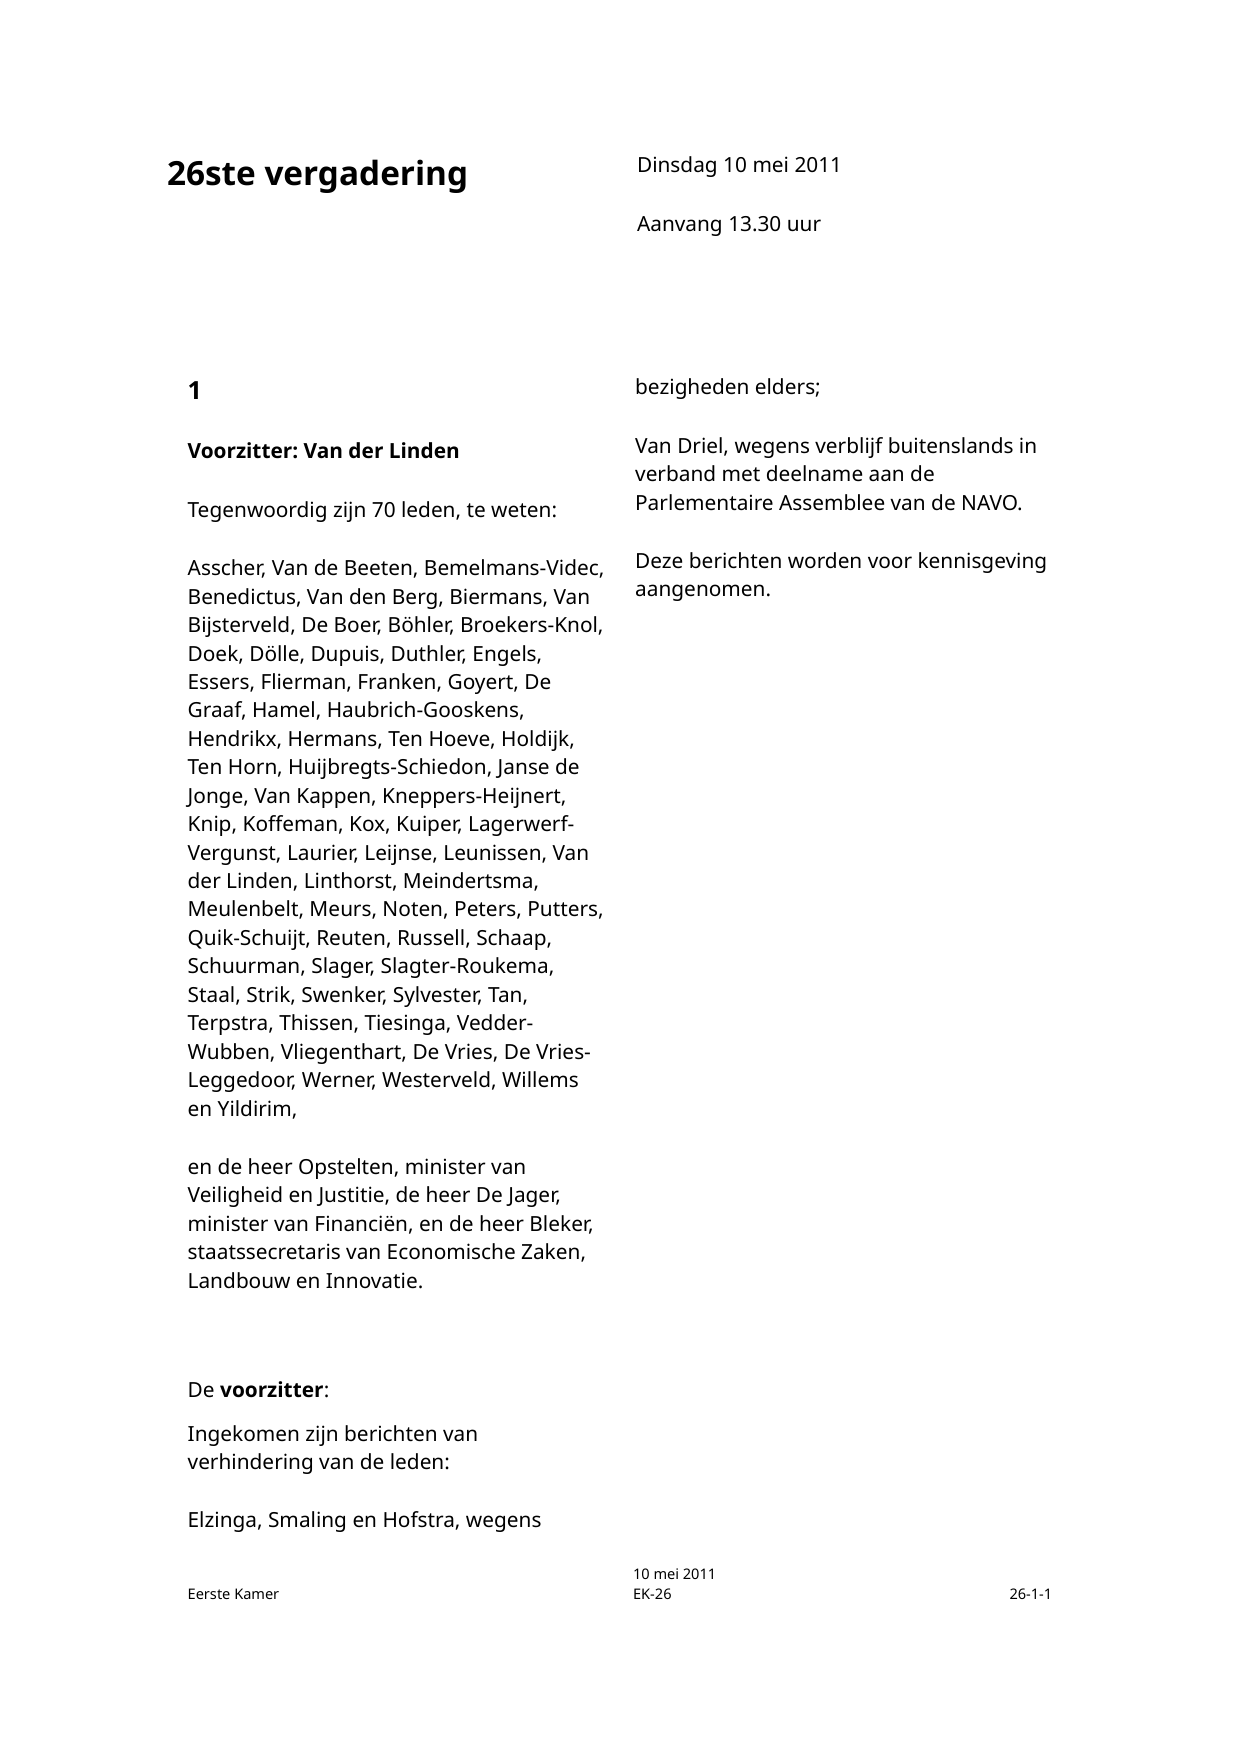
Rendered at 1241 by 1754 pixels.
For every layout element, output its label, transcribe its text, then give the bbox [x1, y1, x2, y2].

text Tegenwoordig zijn 70 leden, te weten: [187, 495, 605, 523]
text Ingekomen zijn berichten van verhindering van de leden: [187, 1419, 605, 1476]
text Voorzitter: Van der Linden [187, 436, 605, 465]
text Aanvang 13.30 uur [637, 209, 1047, 237]
text Asscher, Van de Beeten, Bemelmans-Videc, Benedictus, Van den Berg, Biermans, Van Bijsterveld, De Boer, Böhler, Broekers-Knol, Doek, Dölle, Dupuis, Duthler, Engels, Essers, Flierman, Franken, Goyert, De Graaf, Hamel, Haubrich-Gooskens, Hendrikx, Hermans, Ten Hoeve, Holdijk, Ten Horn, Huijbregts-Schiedon, Janse de Jonge, Van Kappen, Kneppers-Heijnert, Knip, Koffeman, Kox, Kuiper, Lagerwerf-Vergunst, Laurier, Leijnse, Leunissen, Van der Linden, Linthorst, Meindertsma, Meulenbelt, Meurs, Noten, Peters, Putters, Quik-Schuijt, Reuten, Russell, Schaap, Schuurman, Slager, Slagter-Roukema, Staal, Strik, Swenker, Sylvester, Tan, Terpstra, Thissen, Tiesinga, Vedder-Wubben, Vliegenthart, De Vries, De Vries-Leggedoor, Werner, Westerveld, Willems en Yildirim, [187, 553, 605, 1122]
text 26ste vergadering [167, 150, 615, 195]
text Van Driel, wegens verblijf buitenslands in verband met deelname aan de Parlementaire Assemblee van de NAVO. [635, 431, 1053, 516]
text Dinsdag 10 mei 2011 [637, 150, 1047, 178]
text en de heer Opstelten, minister van Veiligheid en Justitie, de heer De Jager, minister van Financiën, en de heer Bleker, staatssecretaris van Economische Zaken, Landbouw en Innovatie. [187, 1152, 605, 1294]
text bezigheden elders; [635, 150, 1053, 401]
text Elzinga, Smaling en Hofstra, wegens [187, 1506, 605, 1534]
text  [187, 1324, 605, 1353]
text Deze berichten worden voor kennisgeving aangenomen. [635, 546, 1053, 603]
text 1 [187, 282, 605, 406]
text De voorzitter: [187, 1375, 605, 1404]
